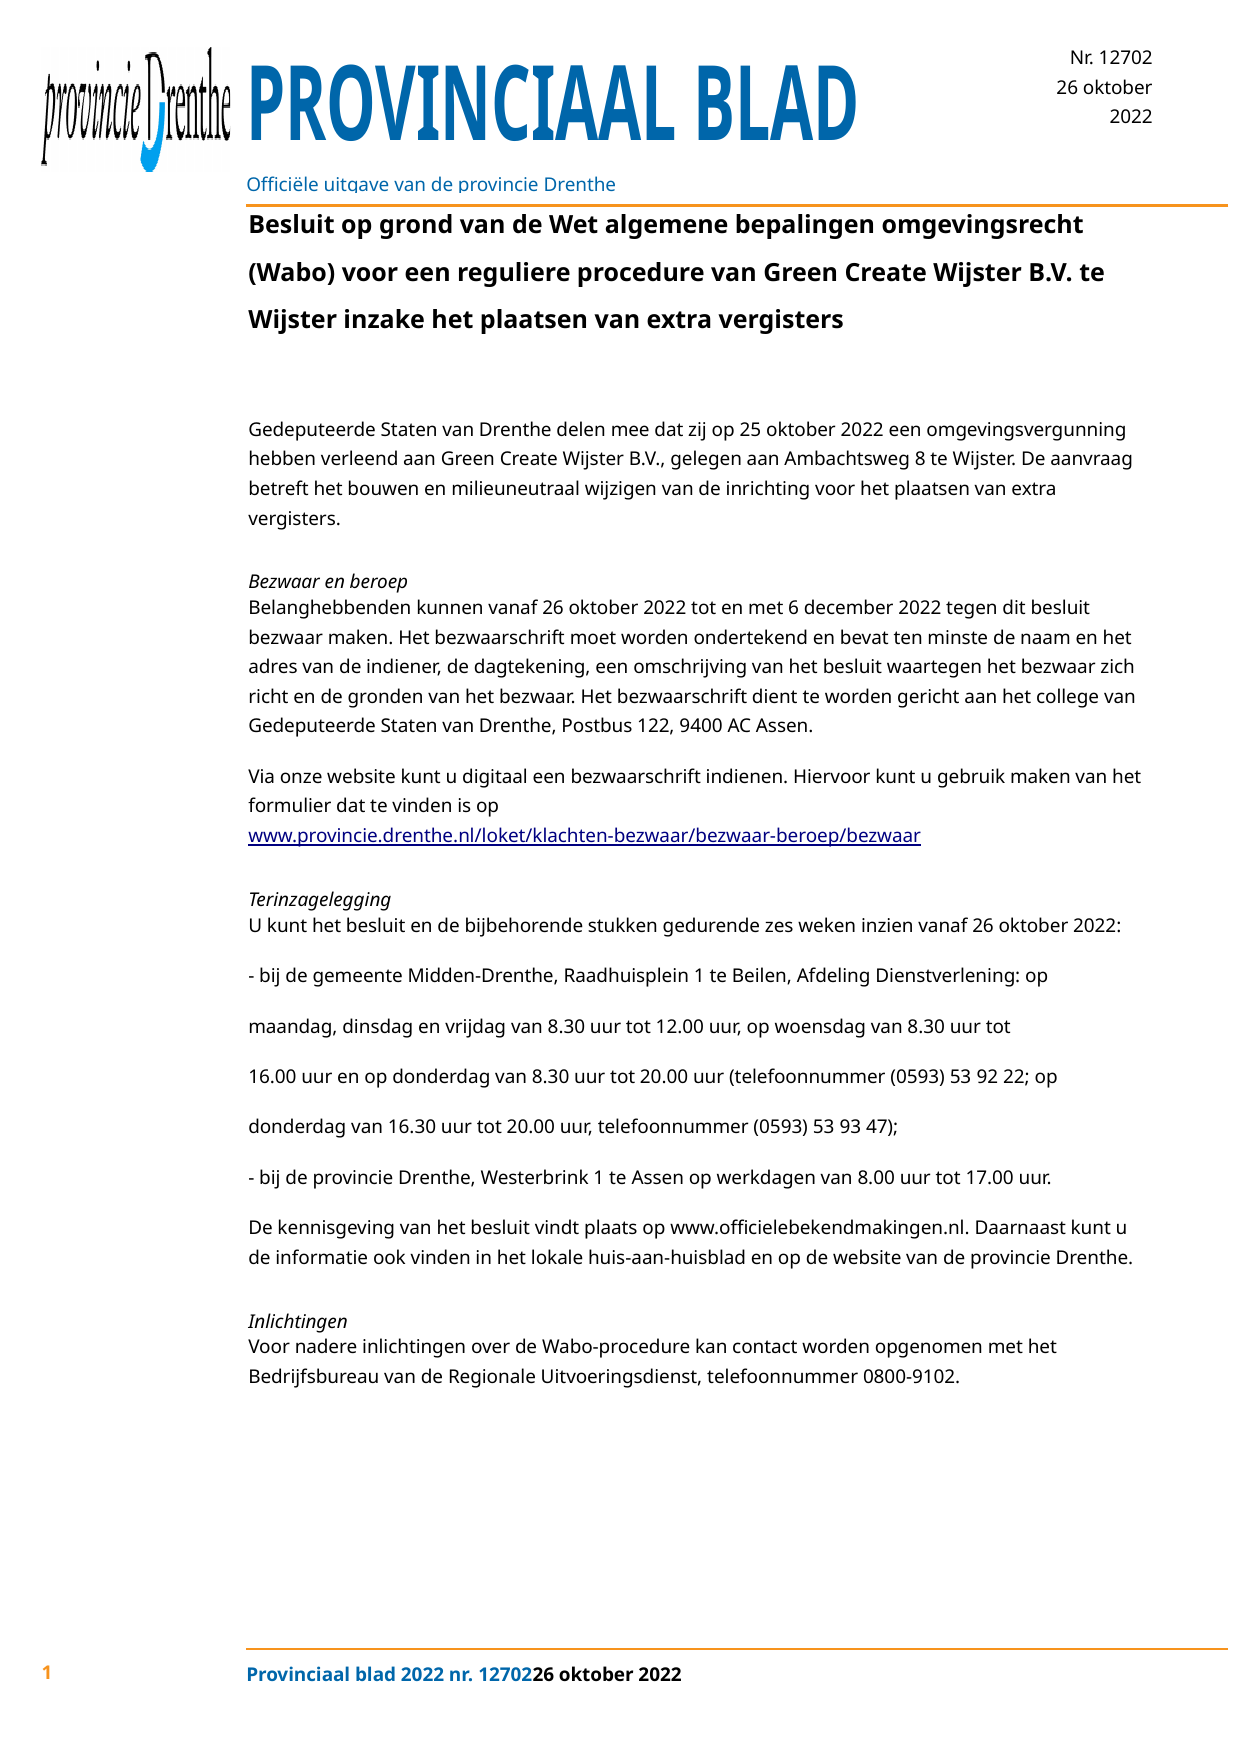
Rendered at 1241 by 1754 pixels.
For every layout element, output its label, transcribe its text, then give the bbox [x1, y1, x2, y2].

text Bezwaar en beroep [248, 569, 1152, 594]
text - bij de provincie Drenthe, Westerbrink 1 te Assen op werkdagen van 8.00 uur tot 17.00 uur. [248, 1164, 1152, 1190]
text Via onze website kunt u digitaal een bezwaarschrift indienen. Hiervoor kunt u gebruik maken van het formulier dat te vinden is op www.provincie.drenthe.nl/loket/klachten-bezwaar/bezwaar-beroep/bezwaar [248, 763, 1152, 848]
text Gedeputeerde Staten van Drenthe delen mee dat zij op 25 oktober 2022 een omgevingsvergunning hebben verleend aan Green Create Wijster B.V., gelegen aan Ambachtsweg 8 te Wijster. De aanvraag betreft het bouwen en milieuneutraal wijzigen van de inrichting voor het plaatsen van extra vergisters. [248, 416, 1152, 530]
text Inlichtingen [248, 1308, 1152, 1334]
text - bij de gemeente Midden-Drenthe, Raadhuisplein 1 te Beilen, Afdeling Dienstverlening: op [248, 962, 1152, 988]
text Belanghebbenden kunnen vanaf 26 oktober 2022 tot en met 6 december 2022 tegen dit besluit bezwaar maken. Het bezwaarschrift moet worden ondertekend en bevat ten minste de naam en het adres van de indiener, de dagtekening, een omschrijving van het besluit waartegen het bezwaar zich richt en de gronden van het bezwaar. Het bezwaarschrift dient te worden gericht aan het college van Gedeputeerde Staten van Drenthe, Postbus 122, 9400 AC Assen. [248, 594, 1152, 738]
text maandag, dinsdag en vrijdag van 8.30 uur tot 12.00 uur, op woensdag van 8.30 uur tot [248, 1013, 1152, 1038]
text Besluit op grond van de Wet algemene bepalingen omgevingsrecht (Wabo) voor een reguliere procedure van Green Create Wijster B.V. te Wijster inzake het plaatsen van extra vergisters [248, 207, 1152, 336]
picture [41, 47, 231, 172]
text De kennisgeving van het besluit vindt plaats op www.officielebekendmakingen.nl. Daarnaast kunt u de informatie ook vinden in het lokale huis-aan-huisblad en op de website van de provincie Drenthe. [248, 1214, 1152, 1270]
text U kunt het besluit en de bijbehorende stukken gedurende zes weken inzien vanaf 26 oktober 2022: [248, 912, 1152, 938]
text donderdag van 16.30 uur tot 20.00 uur, telefoonnummer (0593) 53 93 47); [248, 1114, 1152, 1139]
text 16.00 uur en op donderdag van 8.30 uur tot 20.00 uur (telefoonnummer (0593) 53 92 22; op [248, 1063, 1152, 1089]
text Voor nadere inlichtingen over de Wabo-procedure kan contact worden opgenomen met het Bedrijfsbureau van de Regionale Uitvoeringsdienst, telefoonnummer 0800-9102. [248, 1334, 1152, 1389]
text Terinzagelegging [248, 886, 1152, 912]
